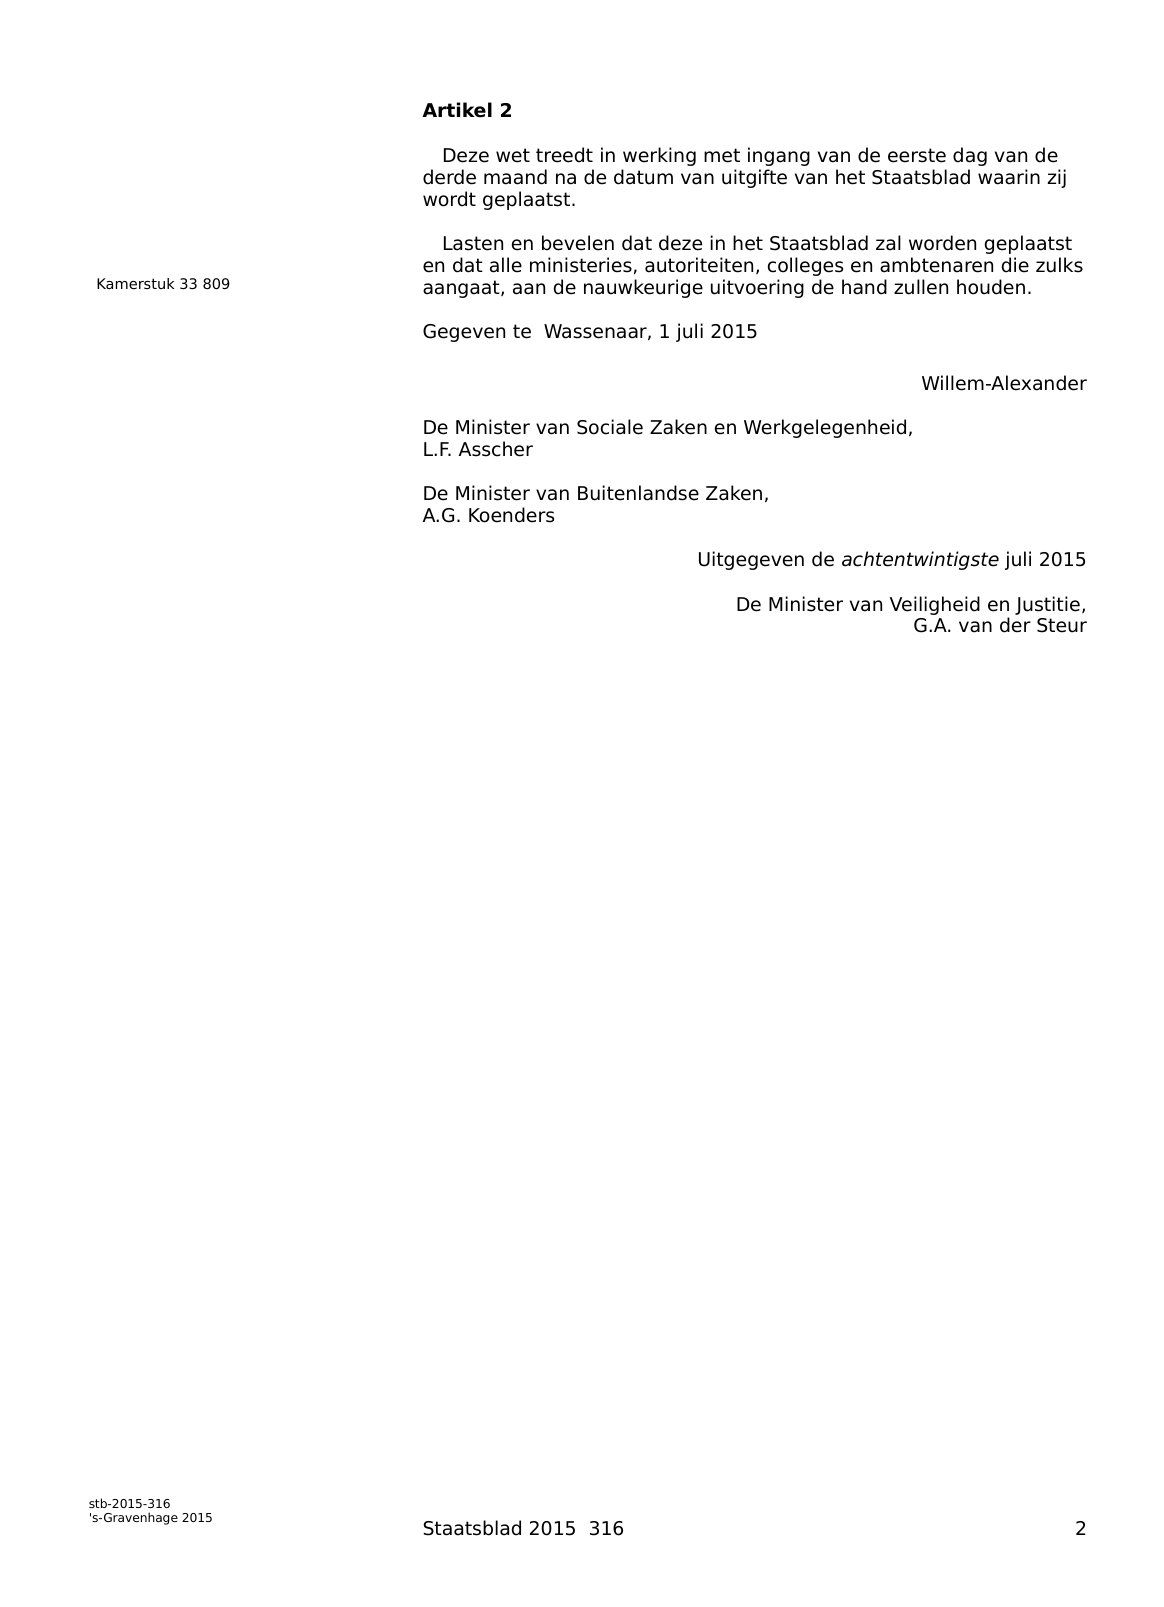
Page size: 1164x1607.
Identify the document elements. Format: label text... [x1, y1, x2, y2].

text Willem-Alexander [422, 373, 1087, 395]
text Deze wet treedt in werking met ingang van de eerste dag van de derde maand na de datum van uitgifte van het Staatsblad waarin zij wordt geplaatst. [422, 144, 1087, 211]
text De Minister van Veiligheid en Justitie, G.A. van der Steur [422, 593, 1087, 637]
text Lasten en bevelen dat deze in het Staatsblad zal worden geplaatst en dat alle ministeries, autoriteiten, colleges en ambtenaren die zulks aangaat, aan de nauwkeurige uitvoering de hand zullen houden. [422, 233, 1087, 299]
text Kamerstuk 33 809 [77, 276, 396, 293]
text De Minister van Buitenlandse Zaken, A.G. Koenders [422, 483, 1087, 527]
text Uitgegeven de achtentwintigste juli 2015 [422, 549, 1087, 571]
text 's-Gravenhage 2015 [88, 1511, 323, 1525]
text Gegeven te Wassenaar, 1 juli 2015 [422, 321, 1087, 343]
text stb-2015-316 [88, 1497, 323, 1511]
text De Minister van Sociale Zaken en Werkgelegenheid, L.F. Asscher [422, 417, 1087, 461]
subtitle Artikel 2 [422, 100, 1087, 122]
